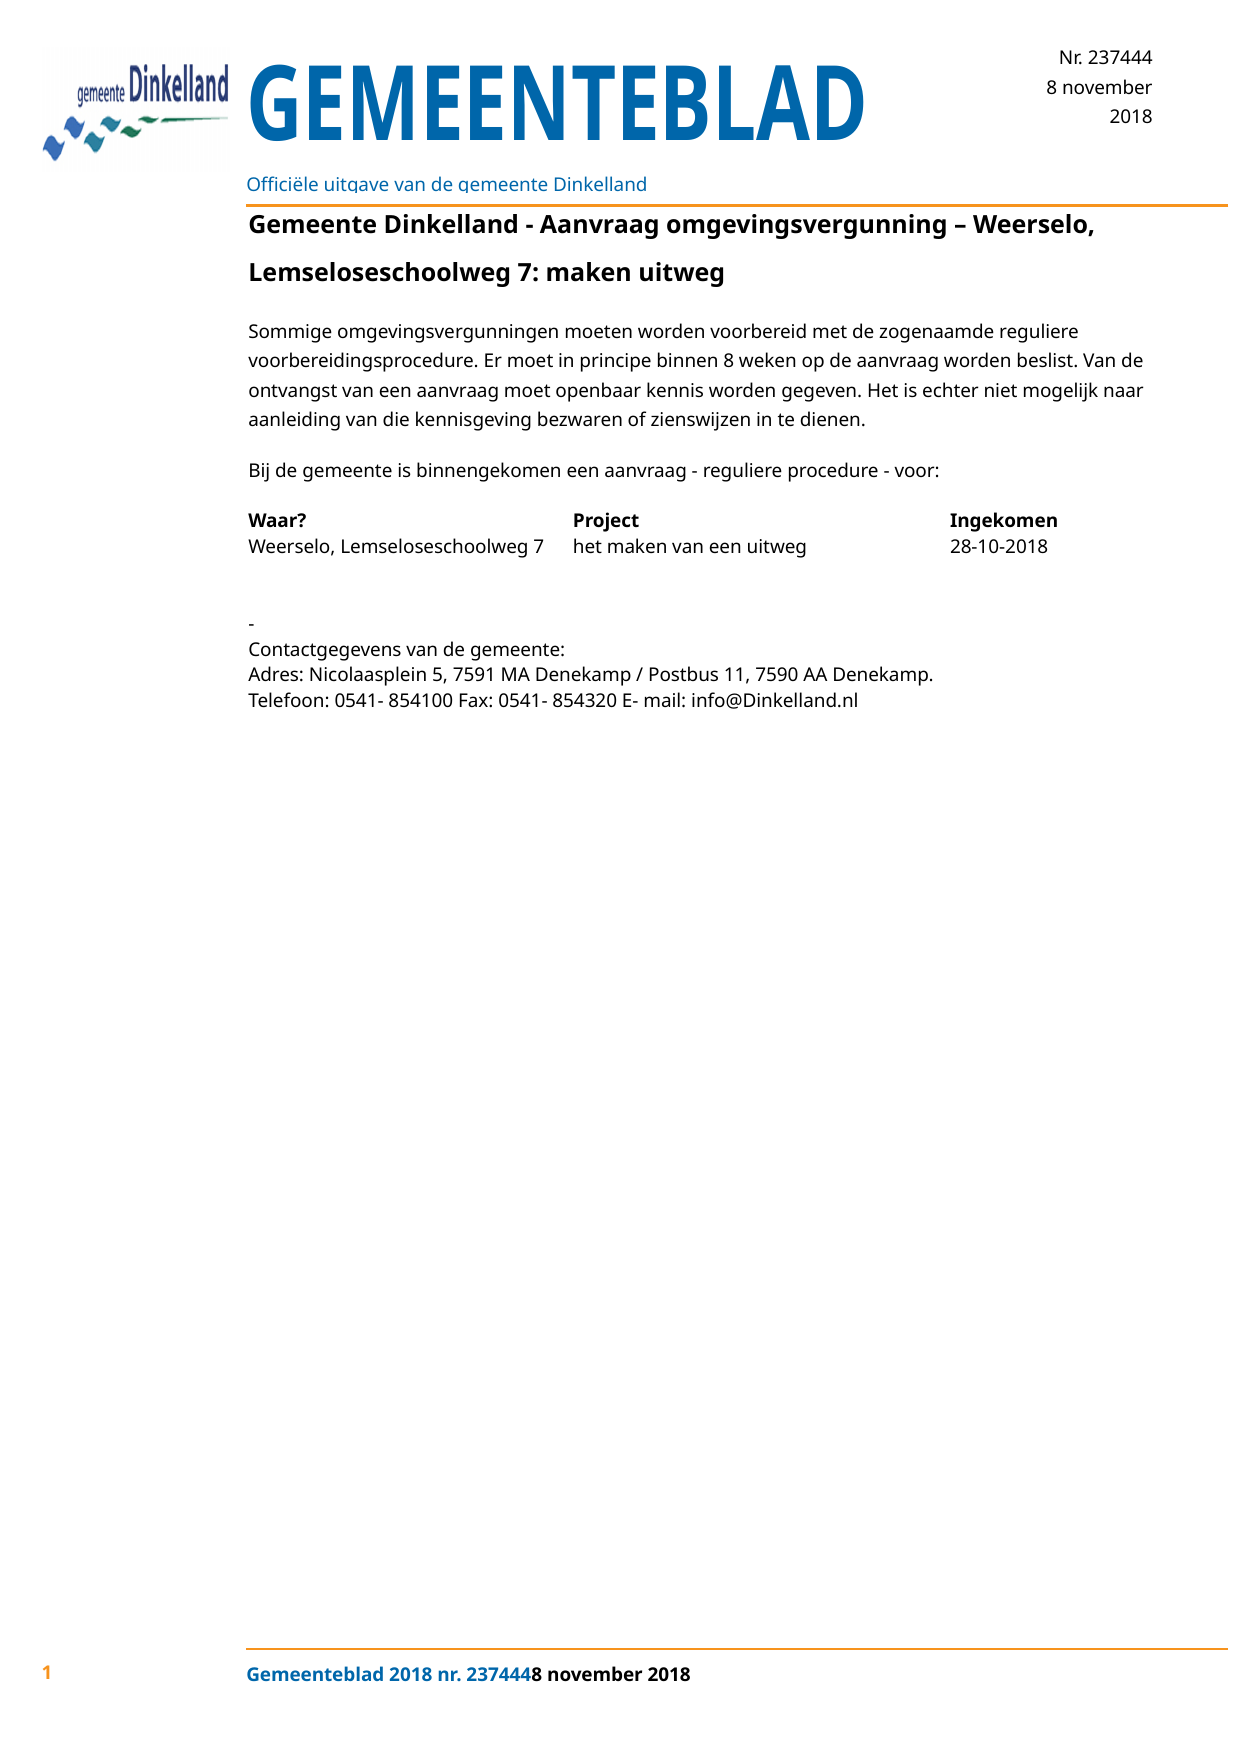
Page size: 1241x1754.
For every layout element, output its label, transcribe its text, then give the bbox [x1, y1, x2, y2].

text Adres: Nicolaasplein 5, 7591 MA Denekamp / Postbus 11, 7590 AA Denekamp. [248, 662, 1152, 687]
text Telefoon: 0541- 854100 Fax: 0541- 854320 E- mail: info@Dinkelland.nl [248, 687, 1152, 713]
table_header Ingekomen [950, 508, 1152, 533]
table_header Waar? [248, 508, 573, 533]
text Contactgegevens van de gemeente: [248, 636, 1152, 662]
text Bij de gemeente is binnengekomen een aanvraag - reguliere procedure - voor: [248, 457, 1152, 483]
text Gemeente Dinkelland - Aanvraag omgevingsvergunning – Weerselo, Lemseloseschoolweg 7: maken uitweg [248, 207, 1152, 288]
text - [248, 610, 1152, 636]
table_cell het maken van een uitweg [573, 533, 950, 559]
table_header Project [573, 508, 950, 533]
picture [41, 47, 231, 172]
table_cell Weerselo, Lemseloseschoolweg 7 [248, 533, 573, 559]
text Sommige omgevingsvergunningen moeten worden voorbereid met de zogenaamde reguliere voorbereidingsprocedure. Er moet in principe binnen 8 weken op de aanvraag worden beslist. Van de ontvangst van een aanvraag moet openbaar kennis worden gegeven. Het is echter niet mogelijk naar aanleiding van die kennisgeving bezwaren of zienswijzen in te dienen. [248, 318, 1152, 432]
table_cell 28-10-2018 [950, 533, 1152, 559]
